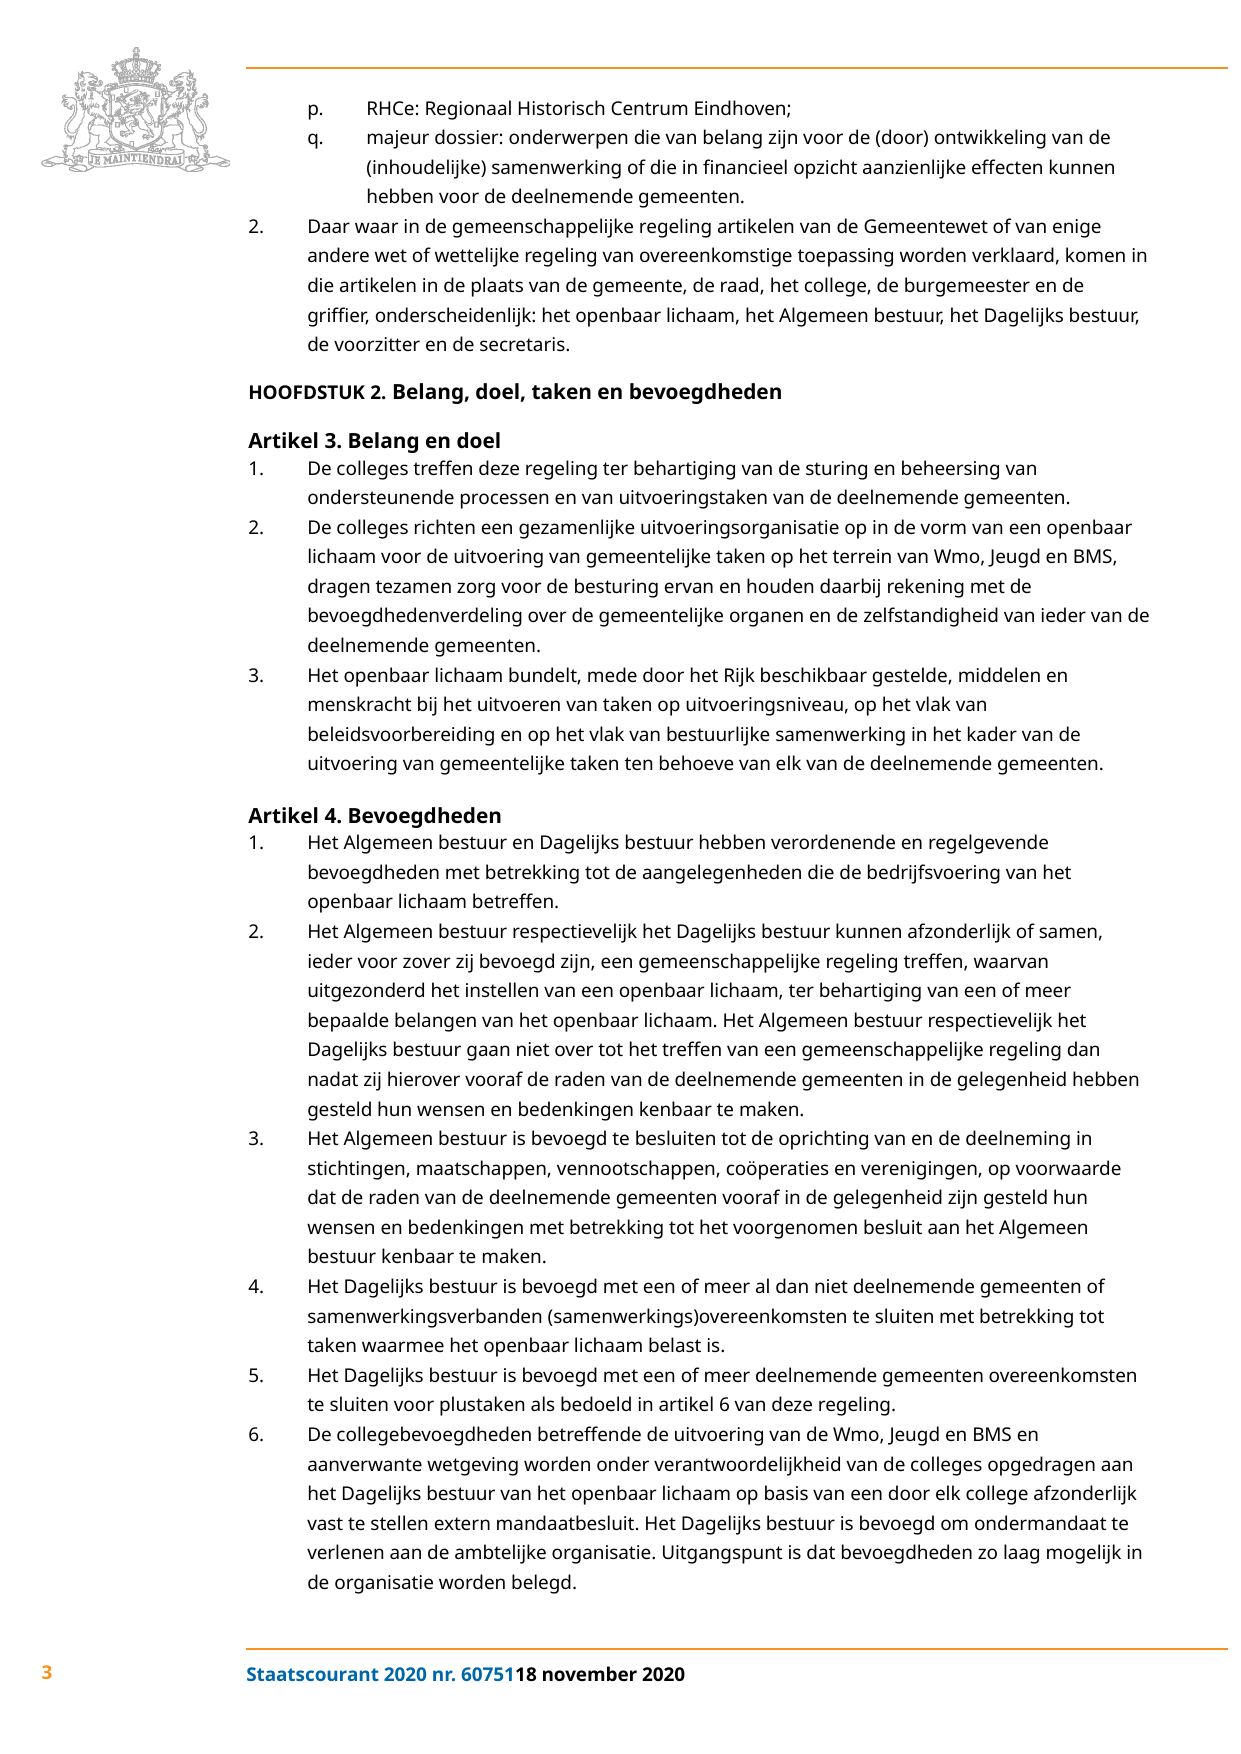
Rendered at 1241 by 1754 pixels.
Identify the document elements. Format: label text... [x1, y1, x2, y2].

list RHCe: Regionaal Historisch Centrum Eindhoven; [307, 95, 1152, 121]
picture [41, 47, 231, 172]
text HOOFDSTUK 2. Belang, doel, taken en bevoegdheden [248, 377, 1152, 406]
list Daar waar in de gemeenschappelijke regeling artikelen van de Gemeentewet of van enige andere wet of wettelijke regeling van overeenkomstige toepassing worden verklaard, komen in die artikelen in de plaats van de gemeente, de raad, het college, de burgemeester en de griffier, onderscheidenlijk: het openbaar lichaam, het Algemeen bestuur, het Dagelijks bestuur, de voorzitter en de secretaris. [248, 213, 1152, 357]
text Artikel 4. Bevoegdheden [248, 801, 1152, 829]
list De colleges treffen deze regeling ter behartiging van de sturing en beheersing van ondersteunende processen en van uitvoeringstaken van de deelnemende gemeenten. [248, 455, 1152, 510]
list majeur dossier: onderwerpen die van belang zijn voor de (door) ontwikkeling van de (inhoudelijke) samenwerking of die in financieel opzicht aanzienlijke effecten kunnen hebben voor de deelnemende gemeenten. [307, 124, 1152, 209]
list Het openbaar lichaam bundelt, mede door het Rijk beschikbaar gestelde, middelen en menskracht bij het uitvoeren van taken op uitvoeringsniveau, op het vlak van beleidsvoorbereiding en op het vlak van bestuurlijke samenwerking in het kader van de uitvoering van gemeentelijke taken ten behoeve van elk van de deelnemende gemeenten. [248, 662, 1152, 776]
list De collegebevoegdheden betreffende de uitvoering van de Wmo, Jeugd en BMS en aanverwante wetgeving worden onder verantwoordelijkheid van de colleges opgedragen aan het Dagelijks bestuur van het openbaar lichaam op basis van een door elk college afzonderlijk vast te stellen extern mandaatbesluit. Het Dagelijks bestuur is bevoegd om ondermandaat te verlenen aan de ambtelijke organisatie. Uitgangspunt is dat bevoegdheden zo laag mogelijk in de organisatie worden belegd. [248, 1421, 1152, 1595]
list Het Algemeen bestuur en Dagelijks bestuur hebben verordenende en regelgevende bevoegdheden met betrekking tot de aangelegenheden die de bedrijfsvoering van het openbaar lichaam betreffen. [248, 829, 1152, 914]
list Het Algemeen bestuur is bevoegd te besluiten tot de oprichting van en de deelneming in stichtingen, maatschappen, vennootschappen, coöperaties en verenigingen, op voorwaarde dat de raden van de deelnemende gemeenten vooraf in de gelegenheid zijn gesteld hun wensen en bedenkingen met betrekking tot het voorgenomen besluit aan het Algemeen bestuur kenbaar te maken. [248, 1125, 1152, 1269]
list Het Algemeen bestuur respectievelijk het Dagelijks bestuur kunnen afzonderlijk of samen, ieder voor zover zij bevoegd zijn, een gemeenschappelijke regeling treffen, waarvan uitgezonderd het instellen van een openbaar lichaam, ter behartiging van een of meer bepaalde belangen van het openbaar lichaam. Het Algemeen bestuur respectievelijk het Dagelijks bestuur gaan niet over tot het treffen van een gemeenschappelijke regeling dan nadat zij hierover vooraf de raden van de deelnemende gemeenten in de gelegenheid hebben gesteld hun wensen en bedenkingen kenbaar te maken. [248, 918, 1152, 1121]
list Het Dagelijks bestuur is bevoegd met een of meer al dan niet deelnemende gemeenten of samenwerkingsverbanden (samenwerkings)overeenkomsten te sluiten met betrekking tot taken waarmee het openbaar lichaam belast is. [248, 1273, 1152, 1358]
text Artikel 3. Belang en doel [248, 426, 1152, 455]
list Het Dagelijks bestuur is bevoegd met een of meer deelnemende gemeenten overeenkomsten te sluiten voor plustaken als bedoeld in artikel 6 van deze regeling. [248, 1362, 1152, 1417]
list De colleges richten een gezamenlijke uitvoeringsorganisatie op in de vorm van een openbaar lichaam voor de uitvoering van gemeentelijke taken op het terrein van Wmo, Jeugd en BMS, dragen tezamen zorg voor de besturing ervan en houden daarbij rekening met de bevoegdhedenverdeling over de gemeentelijke organen en de zelfstandigheid van ieder van de deelnemende gemeenten. [248, 514, 1152, 658]
